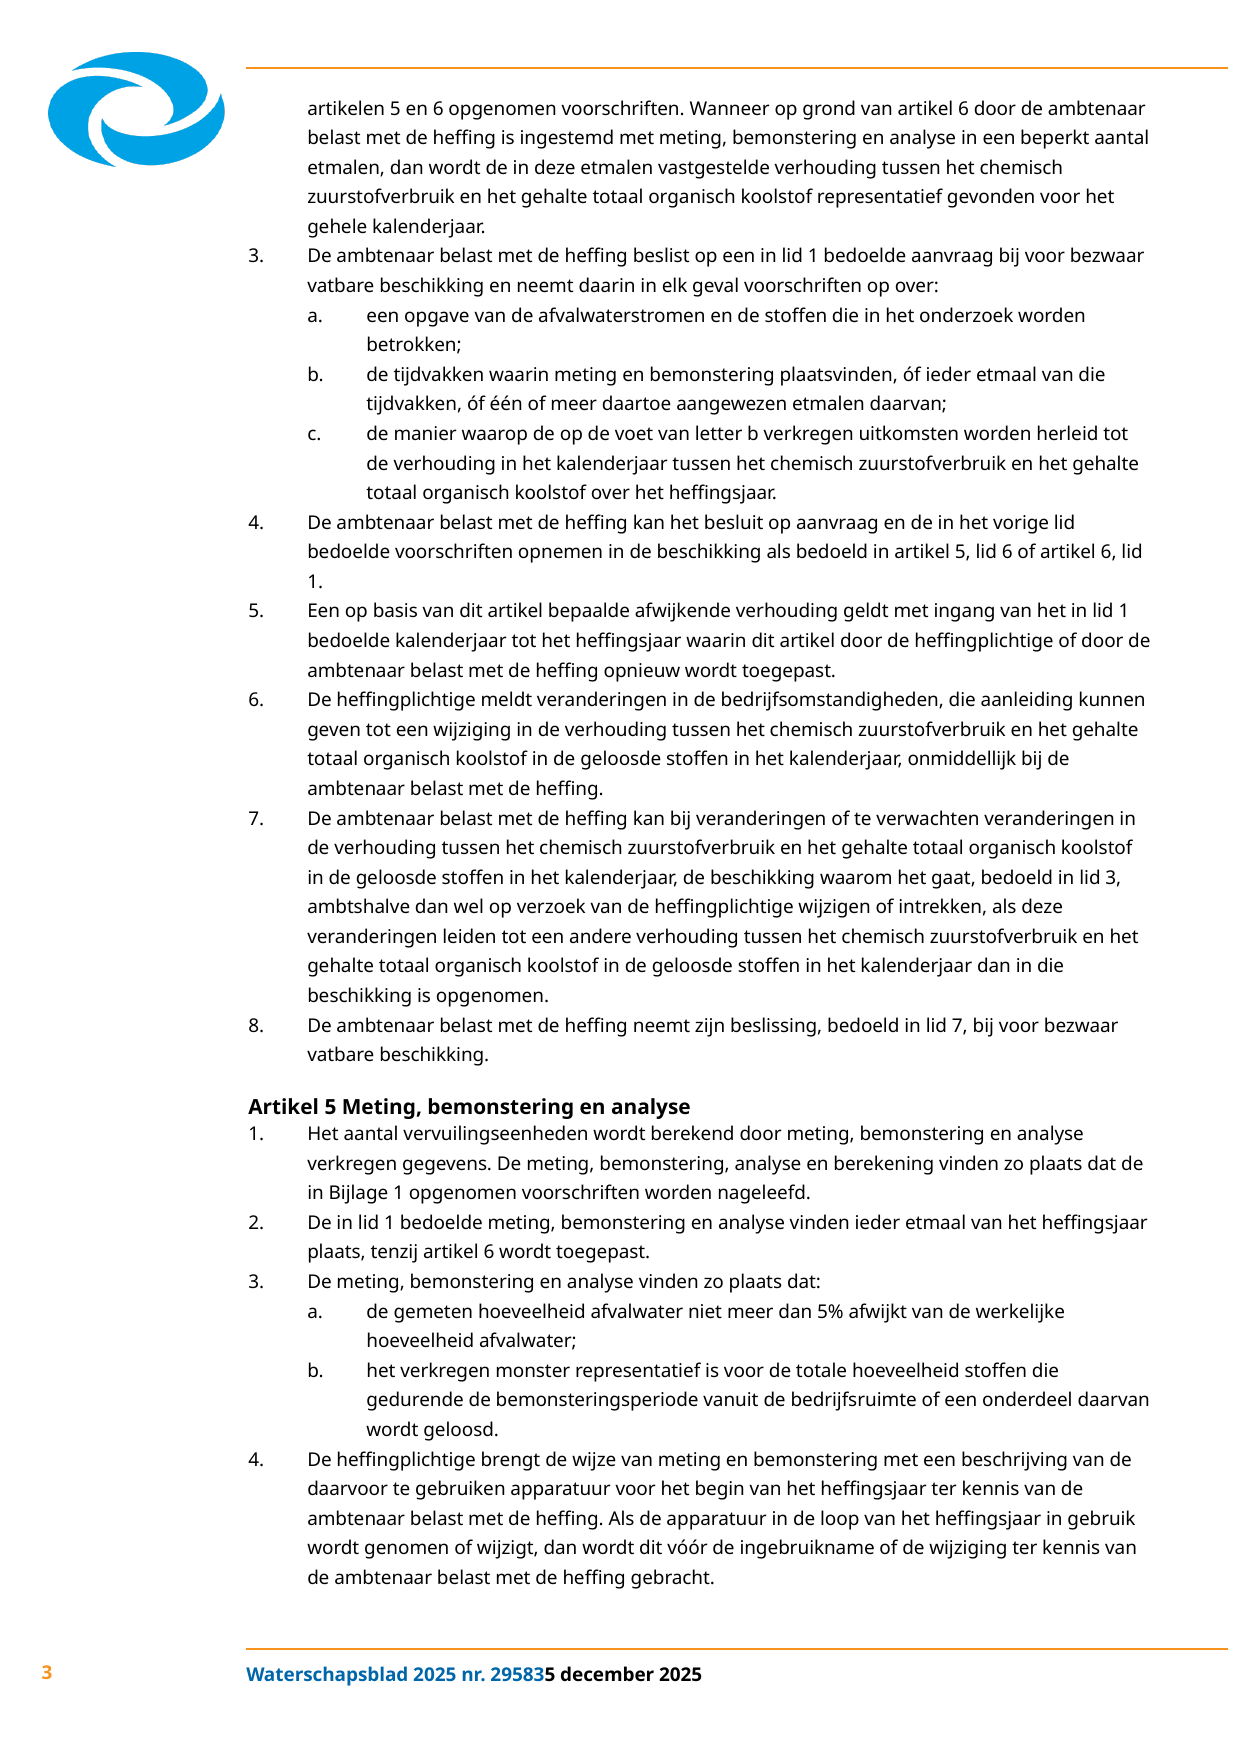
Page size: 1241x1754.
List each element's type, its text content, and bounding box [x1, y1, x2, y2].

picture [41, 47, 231, 172]
list de gemeten hoeveelheid afvalwater niet meer dan 5% afwijkt van de werkelijke hoeveelheid afvalwater; [307, 1298, 1152, 1353]
list De in lid 1 bedoelde meting, bemonstering en analyse vinden ieder etmaal van het heffingsjaar plaats, tenzij artikel 6 wordt toegepast. [248, 1209, 1152, 1264]
list de tijdvakken waarin meting en bemonstering plaatsvinden, óf ieder etmaal van die tijdvakken, óf één of meer daartoe aangewezen etmalen daarvan; [307, 361, 1152, 416]
list Een op basis van dit artikel bepaalde afwijkende verhouding geldt met ingang van het in lid 1 bedoelde kalenderjaar tot het heffingsjaar waarin dit artikel door de heffingplichtige of door de ambtenaar belast met de heffing opnieuw wordt toegepast. [248, 598, 1152, 683]
list een opgave van de afvalwaterstromen en de stoffen die in het onderzoek worden betrokken; [307, 302, 1152, 357]
list De ambtenaar belast met de heffing beslist op een in lid 1 bedoelde aanvraag bij voor bezwaar vatbare beschikking en neemt daarin in elk geval voorschriften op over: [248, 243, 1152, 298]
list De ambtenaar belast met de heffing kan het besluit op aanvraag en de in het vorige lid bedoelde voorschriften opnemen in de beschikking als bedoeld in artikel 5, lid 6 of artikel 6, lid 1. [248, 509, 1152, 594]
list De meting, bemonstering en analyse vinden zo plaats dat: [248, 1268, 1152, 1294]
list De heffingplichtige meldt veranderingen in de bedrijfsomstandigheden, die aanleiding kunnen geven tot een wijziging in de verhouding tussen het chemisch zuurstofverbruik en het gehalte totaal organisch koolstof in de geloosde stoffen in het kalenderjaar, onmiddellijk bij de ambtenaar belast met de heffing. [248, 686, 1152, 801]
list artikelen 5 en 6 opgenomen voorschriften. Wanneer op grond van artikel 6 door de ambtenaar belast met de heffing is ingestemd met meting, bemonstering en analyse in een beperkt aantal etmalen, dan wordt de in deze etmalen vastgestelde verhouding tussen het chemisch zuurstofverbruik en het gehalte totaal organisch koolstof representatief gevonden voor het gehele kalenderjaar. [248, 95, 1152, 239]
list Het aantal vervuilingseenheden wordt berekend door meting, bemonstering en analyse verkregen gegevens. De meting, bemonstering, analyse en berekening vinden zo plaats dat de in Bijlage 1 opgenomen voorschriften worden nageleefd. [248, 1120, 1152, 1205]
list De heffingplichtige brengt de wijze van meting en bemonstering met een beschrijving van de daarvoor te gebruiken apparatuur voor het begin van het heffingsjaar ter kennis van de ambtenaar belast met de heffing. Als de apparatuur in de loop van het heffingsjaar in gebruik wordt genomen of wijzigt, dan wordt dit vóór de ingebruikname of de wijziging ter kennis van de ambtenaar belast met de heffing gebracht. [248, 1446, 1152, 1590]
list de manier waarop de op de voet van letter b verkregen uitkomsten worden herleid tot de verhouding in het kalenderjaar tussen het chemisch zuurstofverbruik en het gehalte totaal organisch koolstof over het heffingsjaar. [307, 420, 1152, 505]
list De ambtenaar belast met de heffing kan bij veranderingen of te verwachten veranderingen in de verhouding tussen het chemisch zuurstofverbruik en het gehalte totaal organisch koolstof in de geloosde stoffen in het kalenderjaar, de beschikking waarom het gaat, bedoeld in lid 3, ambtshalve dan wel op verzoek van de heffingplichtige wijzigen of intrekken, als deze veranderingen leiden tot een andere verhouding tussen het chemisch zuurstofverbruik en het gehalte totaal organisch koolstof in de geloosde stoffen in het kalenderjaar dan in die beschikking is opgenomen. [248, 805, 1152, 1008]
list het verkregen monster representatief is voor de totale hoeveelheid stoffen die gedurende de bemonsteringsperiode vanuit de bedrijfsruimte of een onderdeel daarvan wordt geloosd. [307, 1357, 1152, 1442]
list De ambtenaar belast met de heffing neemt zijn beslissing, bedoeld in lid 7, bij voor bezwaar vatbare beschikking. [248, 1012, 1152, 1067]
text Artikel 5 Meting, bemonstering en analyse [248, 1092, 1152, 1120]
